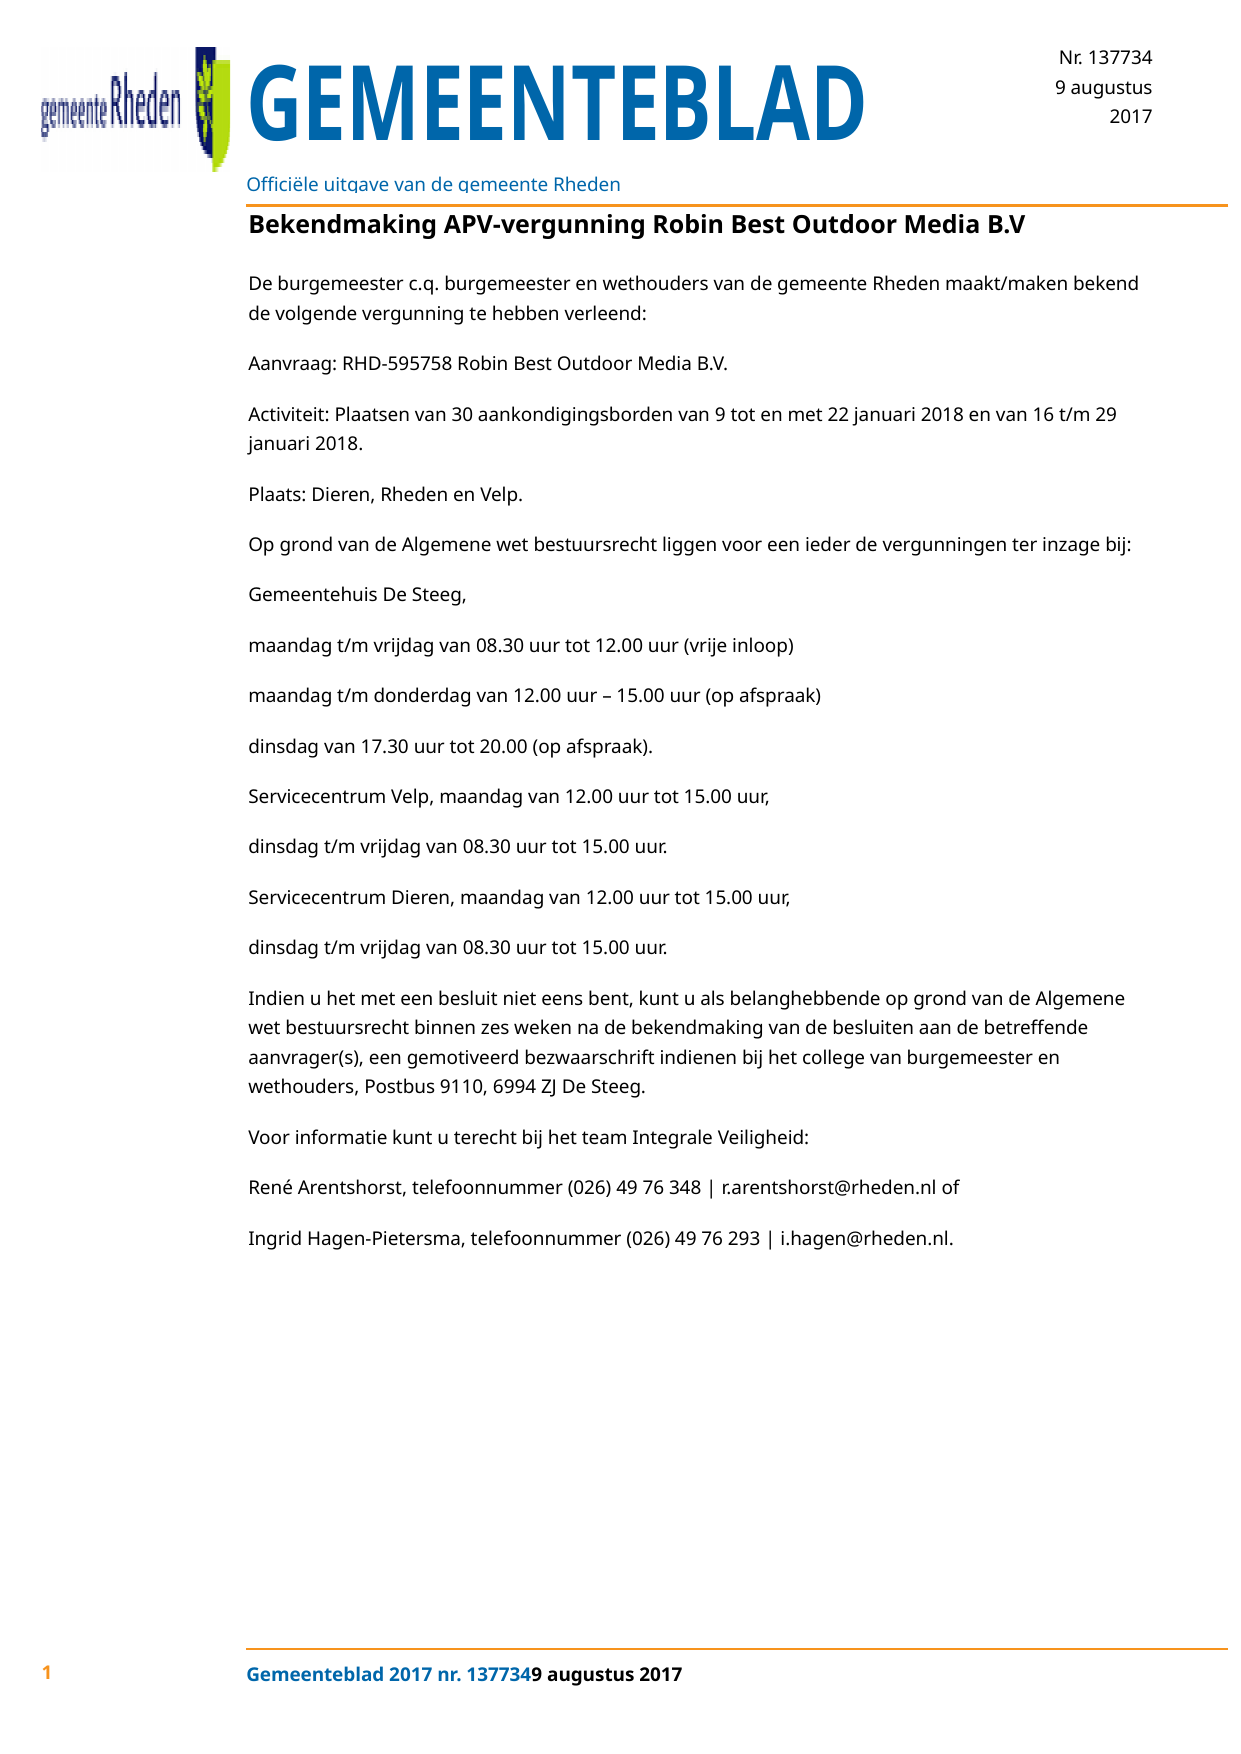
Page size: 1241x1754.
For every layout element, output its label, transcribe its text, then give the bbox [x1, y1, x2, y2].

text dinsdag t/m vrijdag van 08.30 uur tot 15.00 uur. [248, 934, 1152, 960]
text Op grond van de Algemene wet bestuursrecht liggen voor een ieder de vergunningen ter inzage bij: [248, 531, 1152, 557]
text maandag t/m vrijdag van 08.30 uur tot 12.00 uur (vrije inloop) [248, 632, 1152, 658]
picture [41, 47, 231, 172]
text Servicecentrum Dieren, maandag van 12.00 uur tot 15.00 uur, [248, 884, 1152, 910]
text dinsdag van 17.30 uur tot 20.00 (op afspraak). [248, 733, 1152, 758]
text Gemeentehuis De Steeg, [248, 582, 1152, 607]
text De burgemeester c.q. burgemeester en wethouders van de gemeente Rheden maakt/maken bekend de volgende vergunning te hebben verleend: [248, 270, 1152, 326]
text maandag t/m donderdag van 12.00 uur – 15.00 uur (op afspraak) [248, 682, 1152, 708]
text Activiteit: Plaatsen van 30 aankondigingsborden van 9 tot en met 22 januari 2018 en van 16 t/m 29 januari 2018. [248, 401, 1152, 456]
text Servicecentrum Velp, maandag van 12.00 uur tot 15.00 uur, [248, 783, 1152, 809]
text Voor informatie kunt u terecht bij het team Integrale Veiligheid: [248, 1124, 1152, 1150]
text Ingrid Hagen-Pietersma, telefoonnummer (026) 49 76 293 | i.hagen@rheden.nl. [248, 1225, 1152, 1251]
text Aanvraag: RHD-595758 Robin Best Outdoor Media B.V. [248, 350, 1152, 376]
text Bekendmaking APV-vergunning Robin Best Outdoor Media B.V [248, 207, 1152, 241]
text Indien u het met een besluit niet eens bent, kunt u als belanghebbende op grond van de Algemene wet bestuursrecht binnen zes weken na de bekendmaking van de besluiten aan de betreffende aanvrager(s), een gemotiveerd bezwaarschrift indienen bij het college van burgemeester en wethouders, Postbus 9110, 6994 ZJ De Steeg. [248, 985, 1152, 1099]
text Plaats: Dieren, Rheden en Velp. [248, 481, 1152, 506]
text René Arentshorst, telefoonnummer (026) 49 76 348 | r.arentshorst@rheden.nl of [248, 1174, 1152, 1200]
text dinsdag t/m vrijdag van 08.30 uur tot 15.00 uur. [248, 834, 1152, 859]
